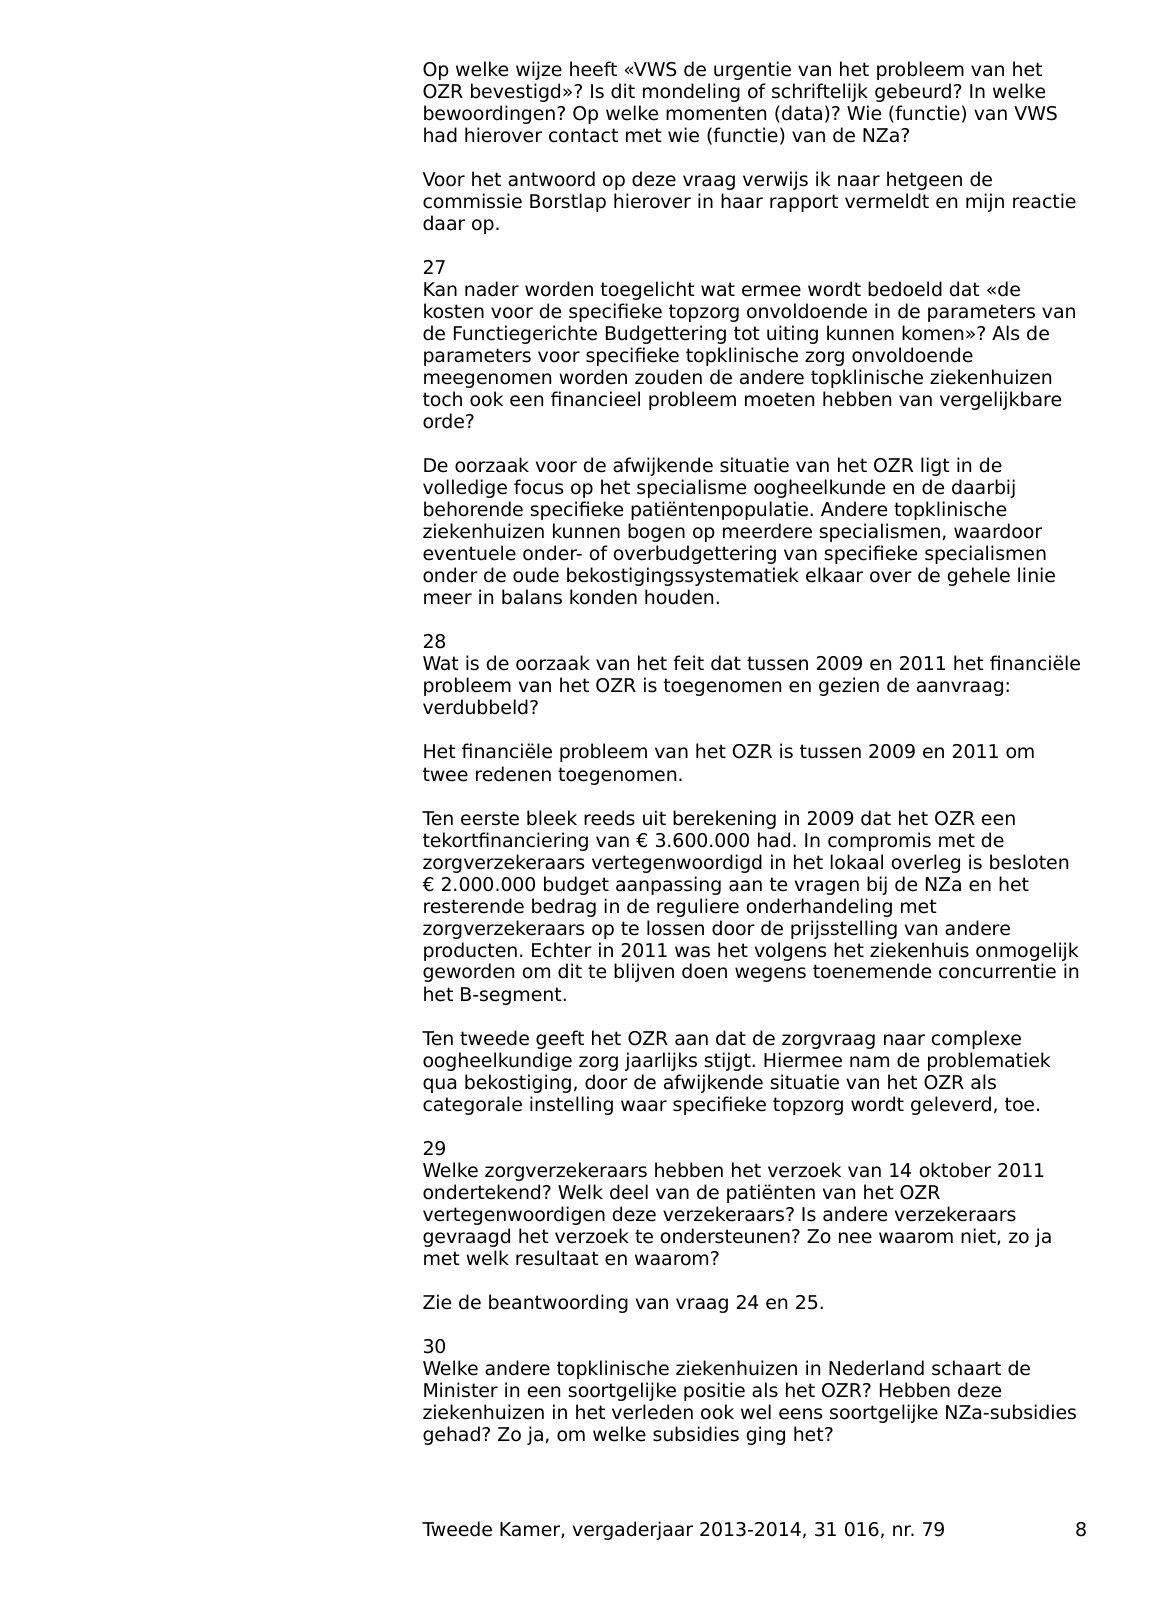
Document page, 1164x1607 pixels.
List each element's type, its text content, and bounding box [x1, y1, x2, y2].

text 27 [422, 257, 1087, 279]
text Welke andere topklinische ziekenhuizen in Nederland schaart de Minister in een soortgelijke positie als het OZR? Hebben deze ziekenhuizen in het verleden ook wel eens soortgelijke NZa-subsidies gehad? Zo ja, om welke subsidies ging het? [422, 1358, 1087, 1446]
text 29 [422, 1138, 1087, 1160]
text Voor het antwoord op deze vraag verwijs ik naar hetgeen de commissie Borstlap hierover in haar rapport vermeldt en mijn reactie daar op. [422, 169, 1087, 235]
text Het financiële probleem van het OZR is tussen 2009 en 2011 om twee redenen toegenomen. [422, 741, 1087, 785]
text Zie de beantwoording van vraag 24 en 25. [422, 1292, 1087, 1314]
text Welke zorgverzekeraars hebben het verzoek van 14 oktober 2011 ondertekend? Welk deel van de patiënten van het OZR vertegenwoordigen deze verzekeraars? Is andere verzekeraars gevraagd het verzoek te ondersteunen? Zo nee waarom niet, zo ja met welk resultaat en waarom? [422, 1160, 1087, 1269]
text 28 [422, 631, 1087, 653]
text Ten tweede geeft het OZR aan dat de zorgvraag naar complexe oogheelkundige zorg jaarlijks stijgt. Hiermee nam de problematiek qua bekostiging, door de afwijkende situatie van het OZR als categorale instelling waar specifieke topzorg wordt geleverd, toe. [422, 1028, 1087, 1116]
text 30 [422, 1336, 1087, 1358]
text Wat is de oorzaak van het feit dat tussen 2009 en 2011 het financiële probleem van het OZR is toegenomen en gezien de aanvraag: verdubbeld? [422, 653, 1087, 719]
text Op welke wijze heeft «VWS de urgentie van het probleem van het OZR bevestigd»? Is dit mondeling of schriftelijk gebeurd? In welke bewoordingen? Op welke momenten (data)? Wie (functie) van VWS had hierover contact met wie (functie) van de NZa? [422, 59, 1087, 147]
text Kan nader worden toegelicht wat ermee wordt bedoeld dat «de kosten voor de specifieke topzorg onvoldoende in de parameters van de Functiegerichte Budgettering tot uiting kunnen komen»? Als de parameters voor specifieke topklinische zorg onvoldoende meegenomen worden zouden de andere topklinische ziekenhuizen toch ook een financieel probleem moeten hebben van vergelijkbare orde? [422, 279, 1087, 433]
text Ten eerste bleek reeds uit berekening in 2009 dat het OZR een tekortfinanciering van € 3.600.000 had. In compromis met de zorgverzekeraars vertegenwoordigd in het lokaal overleg is besloten € 2.000.000 budget aanpassing aan te vragen bij de NZa en het resterende bedrag in de reguliere onderhandeling met zorgverzekeraars op te lossen door de prijsstelling van andere producten. Echter in 2011 was het volgens het ziekenhuis onmogelijk geworden om dit te blijven doen wegens toenemende concurrentie in het B-segment. [422, 808, 1087, 1005]
text De oorzaak voor de afwijkende situatie van het OZR ligt in de volledige focus op het specialisme oogheelkunde en de daarbij behorende specifieke patiëntenpopulatie. Andere topklinische ziekenhuizen kunnen bogen op meerdere specialismen, waardoor eventuele onder- of overbudgettering van specifieke specialismen onder de oude bekostigingssystematiek elkaar over de gehele linie meer in balans konden houden. [422, 455, 1087, 609]
